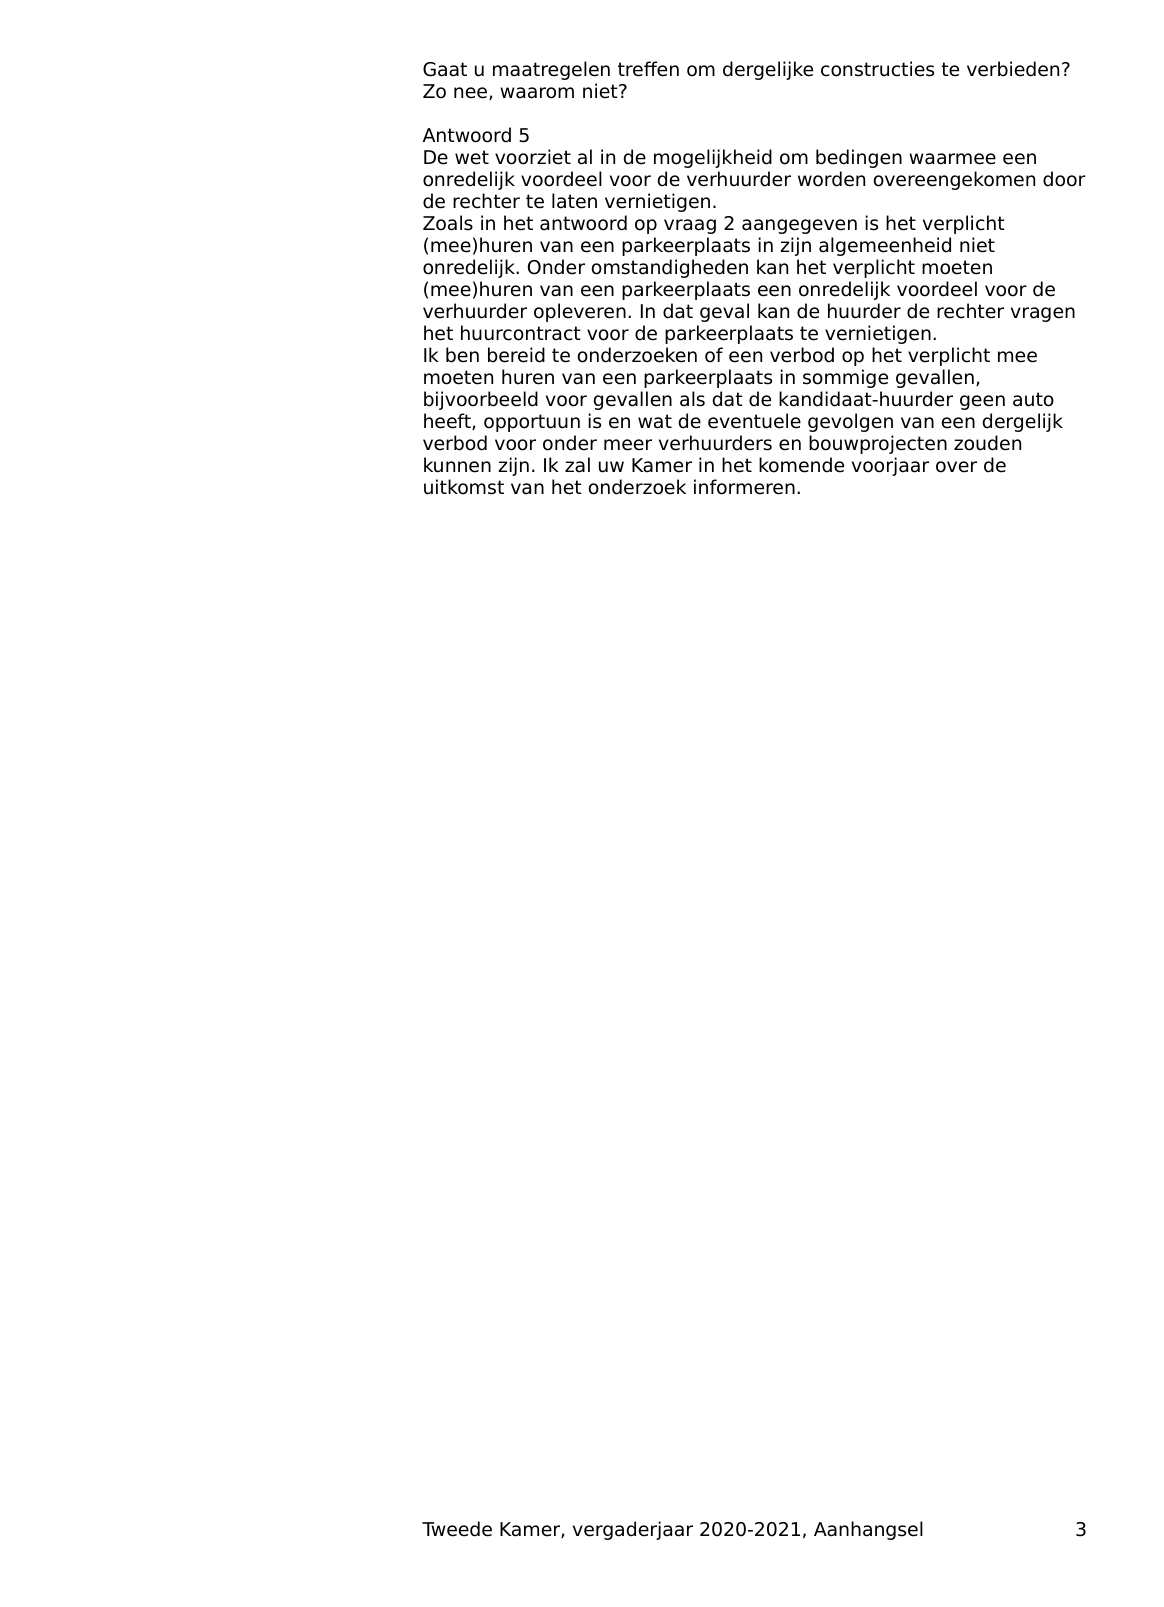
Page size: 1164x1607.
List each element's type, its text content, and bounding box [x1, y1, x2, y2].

text De wet voorziet al in de mogelijkheid om bedingen waarmee een onredelijk voordeel voor de verhuurder worden overeengekomen door de rechter te laten vernietigen. [422, 147, 1087, 213]
text Zoals in het antwoord op vraag 2 aangegeven is het verplicht (mee)huren van een parkeerplaats in zijn algemeenheid niet onredelijk. Onder omstandigheden kan het verplicht moeten (mee)huren van een parkeerplaats een onredelijk voordeel voor de verhuurder opleveren. In dat geval kan de huurder de rechter vragen het huurcontract voor de parkeerplaats te vernietigen. [422, 213, 1087, 345]
text Ik ben bereid te onderzoeken of een verbod op het verplicht mee moeten huren van een parkeerplaats in sommige gevallen, bijvoorbeeld voor gevallen als dat de kandidaat-huurder geen auto heeft, opportuun is en wat de eventuele gevolgen van een dergelijk verbod voor onder meer verhuurders en bouwprojecten zouden kunnen zijn. Ik zal uw Kamer in het komende voorjaar over de uitkomst van het onderzoek informeren. [422, 345, 1087, 499]
text Antwoord 5 [422, 125, 1087, 147]
text Gaat u maatregelen treffen om dergelijke constructies te verbieden? Zo nee, waarom niet? [422, 59, 1087, 103]
